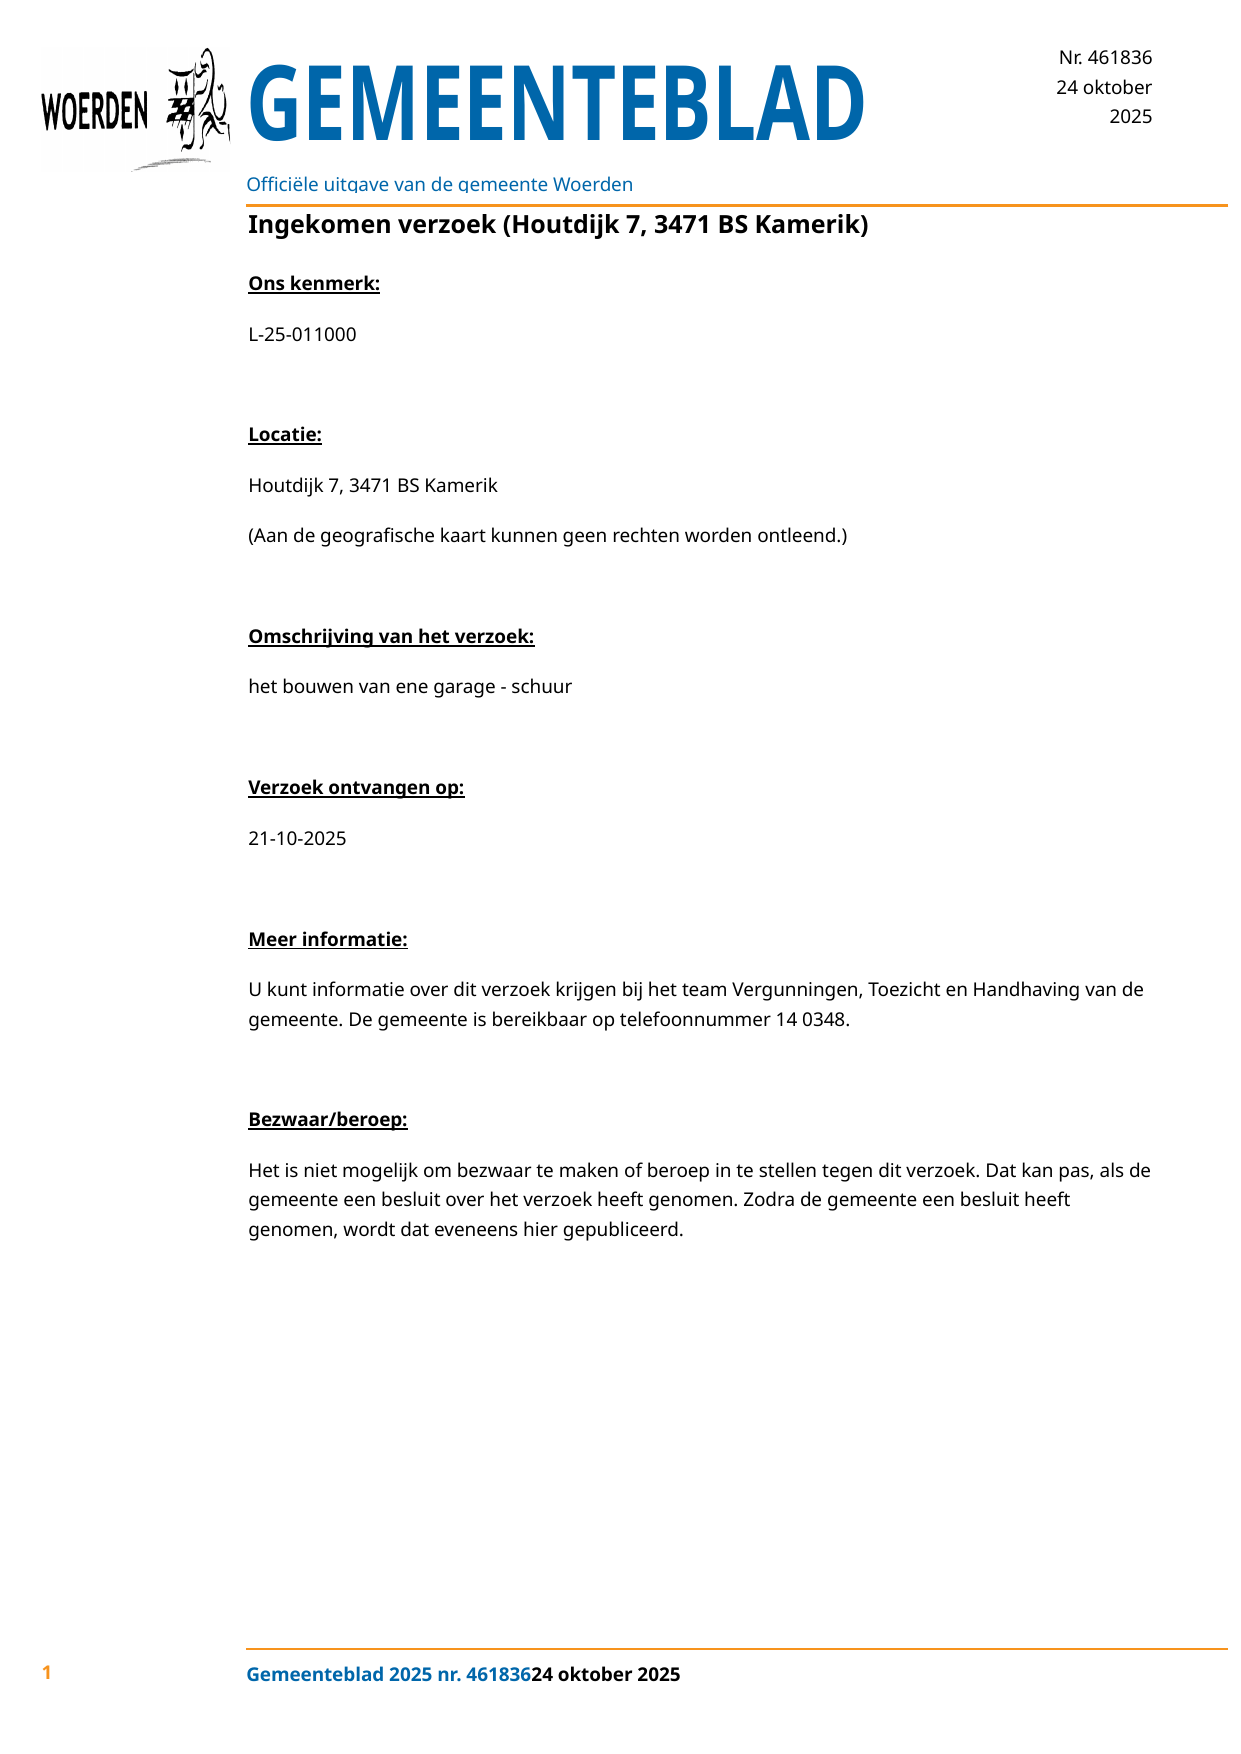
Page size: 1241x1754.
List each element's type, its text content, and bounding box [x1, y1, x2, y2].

text Locatie: [248, 422, 1152, 447]
text Omschrijving van het verzoek: [248, 623, 1152, 649]
text Verzoek ontvangen op: [248, 774, 1152, 800]
text Bezwaar/beroep: [248, 1107, 1152, 1132]
text het bouwen van ene garage - schuur [248, 674, 1152, 699]
text 21-10-2025 [248, 825, 1152, 851]
text Ons kenmerk: [248, 270, 1152, 296]
text Het is niet mogelijk om bezwaar te maken of beroep in te stellen tegen dit verzoek. Dat kan pas, als de gemeente een besluit over het verzoek heeft genomen. Zodra de gemeente een besluit heeft genomen, wordt dat eveneens hier gepubliceerd. [248, 1157, 1152, 1242]
text Ingekomen verzoek (Houtdijk 7, 3471 BS Kamerik) [248, 207, 1152, 241]
text Houtdijk 7, 3471 BS Kamerik [248, 472, 1152, 498]
text L-25-011000 [248, 321, 1152, 346]
text (Aan de geografische kaart kunnen geen rechten worden ontleend.) [248, 522, 1152, 548]
text Meer informatie: [248, 926, 1152, 951]
text U kunt informatie over dit verzoek krijgen bij het team Vergunningen, Toezicht en Handhaving van de gemeente. De gemeente is bereikbaar op telefoonnummer 14 0348. [248, 976, 1152, 1031]
picture [41, 47, 231, 172]
